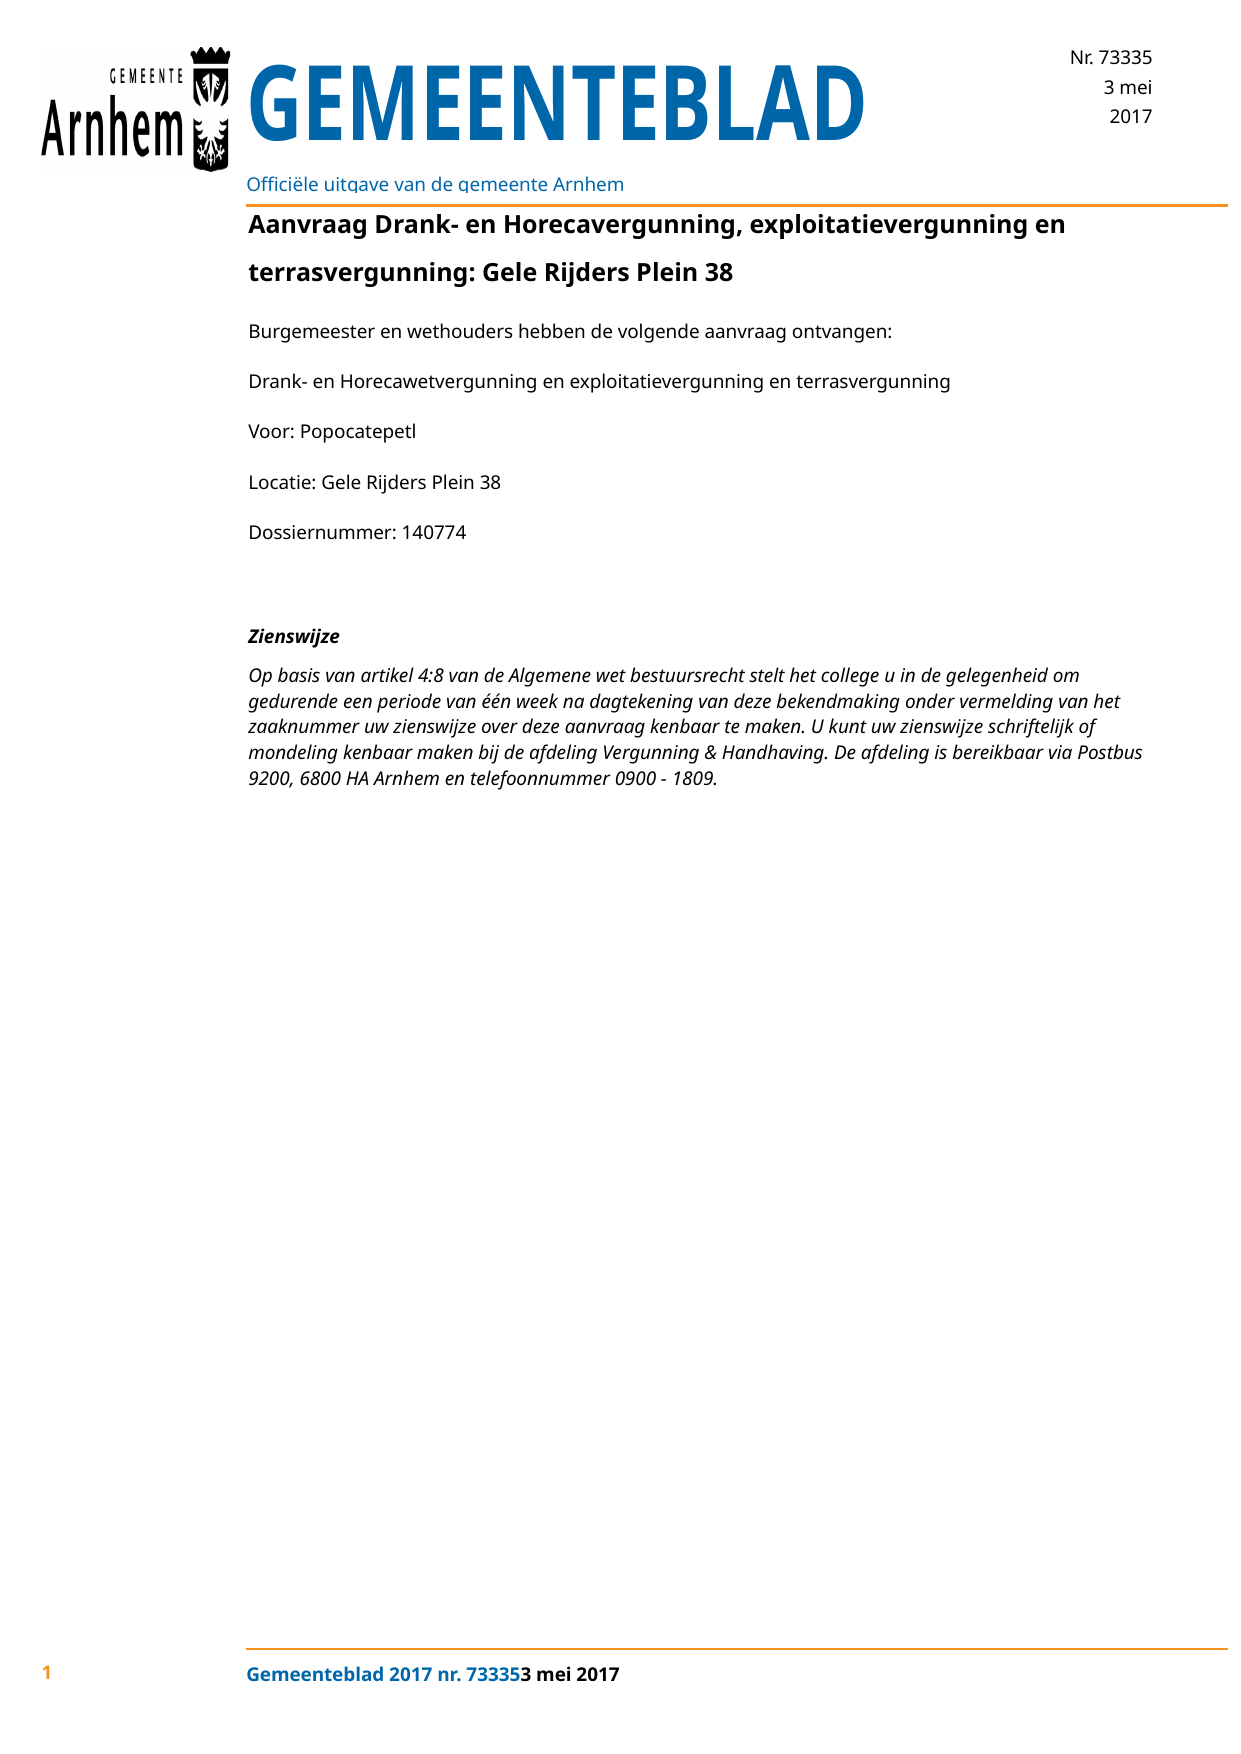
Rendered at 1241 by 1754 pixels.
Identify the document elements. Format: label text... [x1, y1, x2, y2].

picture [41, 47, 231, 172]
text Locatie: Gele Rijders Plein 38 [248, 469, 1152, 495]
text Zienswijze [248, 623, 1152, 648]
text Voor: Popocatepetl [248, 419, 1152, 444]
text Op basis van artikel 4:8 van de Algemene wet bestuursrecht stelt het college u in de gelegenheid om gedurende een periode van één week na dagtekening van deze bekendmaking onder vermelding van het zaaknummer uw zienswijze over deze aanvraag kenbaar te maken. U kunt uw zienswijze schriftelijk of mondeling kenbaar maken bij de afdeling Vergunning & Handhaving. De afdeling is bereikbaar via Postbus 9200, 6800 HA Arnhem en telefoonnummer 0900 - 1809. [248, 662, 1152, 791]
text Aanvraag Drank- en Horecavergunning, exploitatievergunning en terrasvergunning: Gele Rijders Plein 38 [248, 207, 1152, 288]
text Dossiernummer: 140774 [248, 519, 1152, 545]
text Drank- en Horecawetvergunning en exploitatievergunning en terrasvergunning [248, 368, 1152, 394]
text Burgemeester en wethouders hebben de volgende aanvraag ontvangen: [248, 318, 1152, 344]
